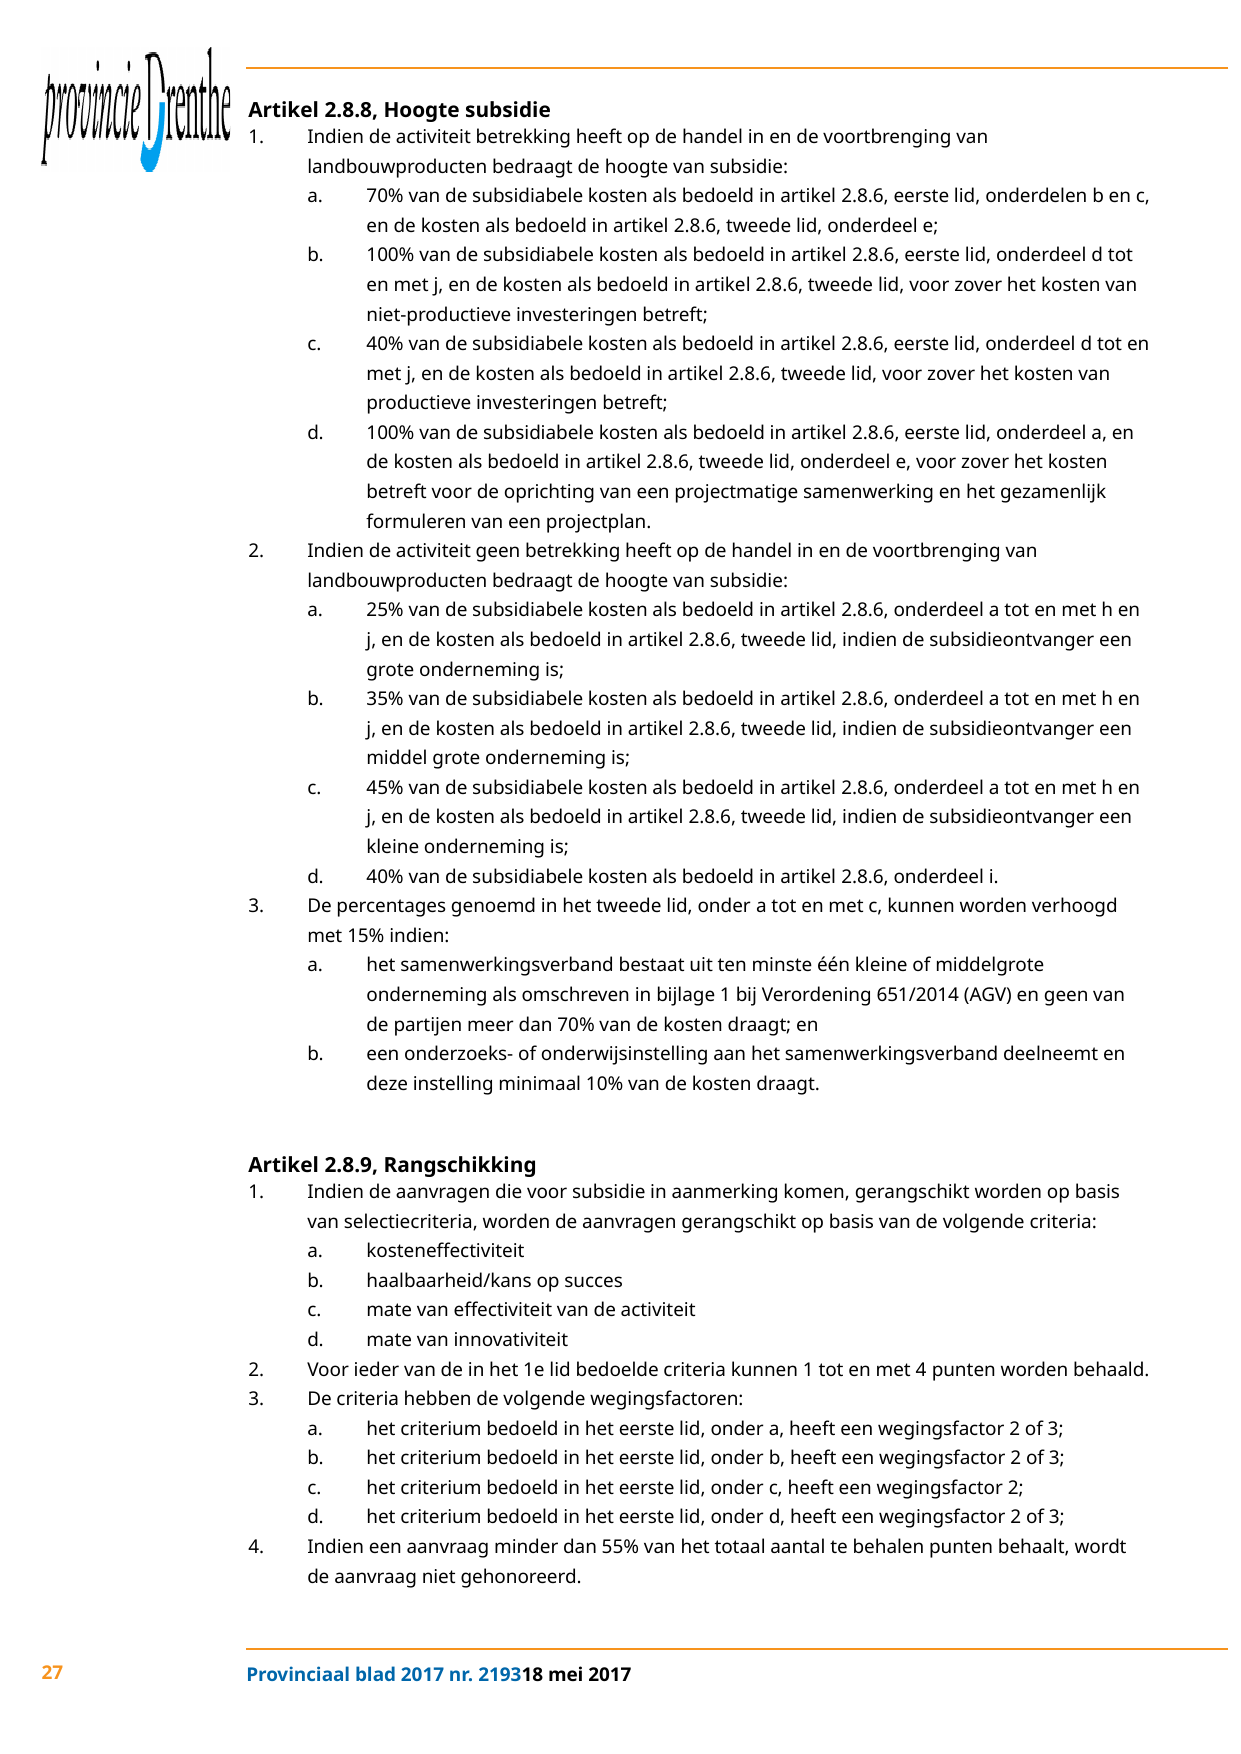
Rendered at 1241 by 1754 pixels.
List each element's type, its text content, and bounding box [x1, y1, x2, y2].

list Indien de aanvragen die voor subsidie in aanmerking komen, gerangschikt worden op basis van selectiecriteria, worden de aanvragen gerangschikt op basis van de volgende criteria: [248, 1178, 1152, 1234]
list het criterium bedoeld in het eerste lid, onder c, heeft een wegingsfactor 2; [307, 1474, 1152, 1500]
list het criterium bedoeld in het eerste lid, onder a, heeft een wegingsfactor 2 of 3; [307, 1415, 1152, 1441]
list 100% van de subsidiabele kosten als bedoeld in artikel 2.8.6, eerste lid, onderdeel a, en de kosten als bedoeld in artikel 2.8.6, tweede lid, onderdeel e, voor zover het kosten betreft voor de oprichting van een projectmatige samenwerking en het gezamenlijk formuleren van een projectplan. [307, 419, 1152, 533]
list kosteneffectiviteit [307, 1237, 1152, 1263]
list De criteria hebben de volgende wegingsfactoren: [248, 1385, 1152, 1411]
list 70% van de subsidiabele kosten als bedoeld in artikel 2.8.6, eerste lid, onderdelen b en c, en de kosten als bedoeld in artikel 2.8.6, tweede lid, onderdeel e; [307, 182, 1152, 238]
picture [41, 47, 231, 172]
list het criterium bedoeld in het eerste lid, onder b, heeft een wegingsfactor 2 of 3; [307, 1444, 1152, 1470]
list 35% van de subsidiabele kosten als bedoeld in artikel 2.8.6, onderdeel a tot en met h en j, en de kosten als bedoeld in artikel 2.8.6, tweede lid, indien de subsidieontvanger een middel grote onderneming is; [307, 685, 1152, 770]
list Indien de activiteit betrekking heeft op de handel in en de voortbrenging van landbouwproducten bedraagt de hoogte van subsidie: [248, 123, 1152, 178]
list haalbaarheid/kans op succes [307, 1267, 1152, 1293]
list het criterium bedoeld in het eerste lid, onder d, heeft een wegingsfactor 2 of 3; [307, 1504, 1152, 1529]
list Indien een aanvraag minder dan 55% van het totaal aantal te behalen punten behaalt, wordt de aanvraag niet gehonoreerd. [248, 1533, 1152, 1589]
list Voor ieder van de in het 1e lid bedoelde criteria kunnen 1 tot en met 4 punten worden behaald. [248, 1356, 1152, 1382]
list een onderzoeks- of onderwijsinstelling aan het samenwerkingsverband deelneemt en deze instelling minimaal 10% van de kosten draagt. [307, 1040, 1152, 1096]
text Artikel 2.8.8, Hoogte subsidie [248, 95, 1152, 123]
list 25% van de subsidiabele kosten als bedoeld in artikel 2.8.6, onderdeel a tot en met h en j, en de kosten als bedoeld in artikel 2.8.6, tweede lid, indien de subsidieontvanger een grote onderneming is; [307, 597, 1152, 681]
list 45% van de subsidiabele kosten als bedoeld in artikel 2.8.6, onderdeel a tot en met h en j, en de kosten als bedoeld in artikel 2.8.6, tweede lid, indien de subsidieontvanger een kleine onderneming is; [307, 774, 1152, 859]
text Artikel 2.8.9, Rangschikking [248, 1150, 1152, 1178]
list het samenwerkingsverband bestaat uit ten minste één kleine of middelgrote onderneming als omschreven in bijlage 1 bij Verordening 651/2014 (AGV) en geen van de partijen meer dan 70% van de kosten draagt; en [307, 952, 1152, 1036]
list De percentages genoemd in het tweede lid, onder a tot en met c, kunnen worden verhoogd met 15% indien: [248, 892, 1152, 948]
list Indien de activiteit geen betrekking heeft op de handel in en de voortbrenging van landbouwproducten bedraagt de hoogte van subsidie: [248, 537, 1152, 593]
list 40% van de subsidiabele kosten als bedoeld in artikel 2.8.6, eerste lid, onderdeel d tot en met j, en de kosten als bedoeld in artikel 2.8.6, tweede lid, voor zover het kosten van productieve investeringen betreft; [307, 330, 1152, 415]
list mate van innovativiteit [307, 1326, 1152, 1352]
list mate van effectiviteit van de activiteit [307, 1297, 1152, 1322]
list 100% van de subsidiabele kosten als bedoeld in artikel 2.8.6, eerste lid, onderdeel d tot en met j, en de kosten als bedoeld in artikel 2.8.6, tweede lid, voor zover het kosten van niet-productieve investeringen betreft; [307, 242, 1152, 326]
list 40% van de subsidiabele kosten als bedoeld in artikel 2.8.6, onderdeel i. [307, 863, 1152, 888]
